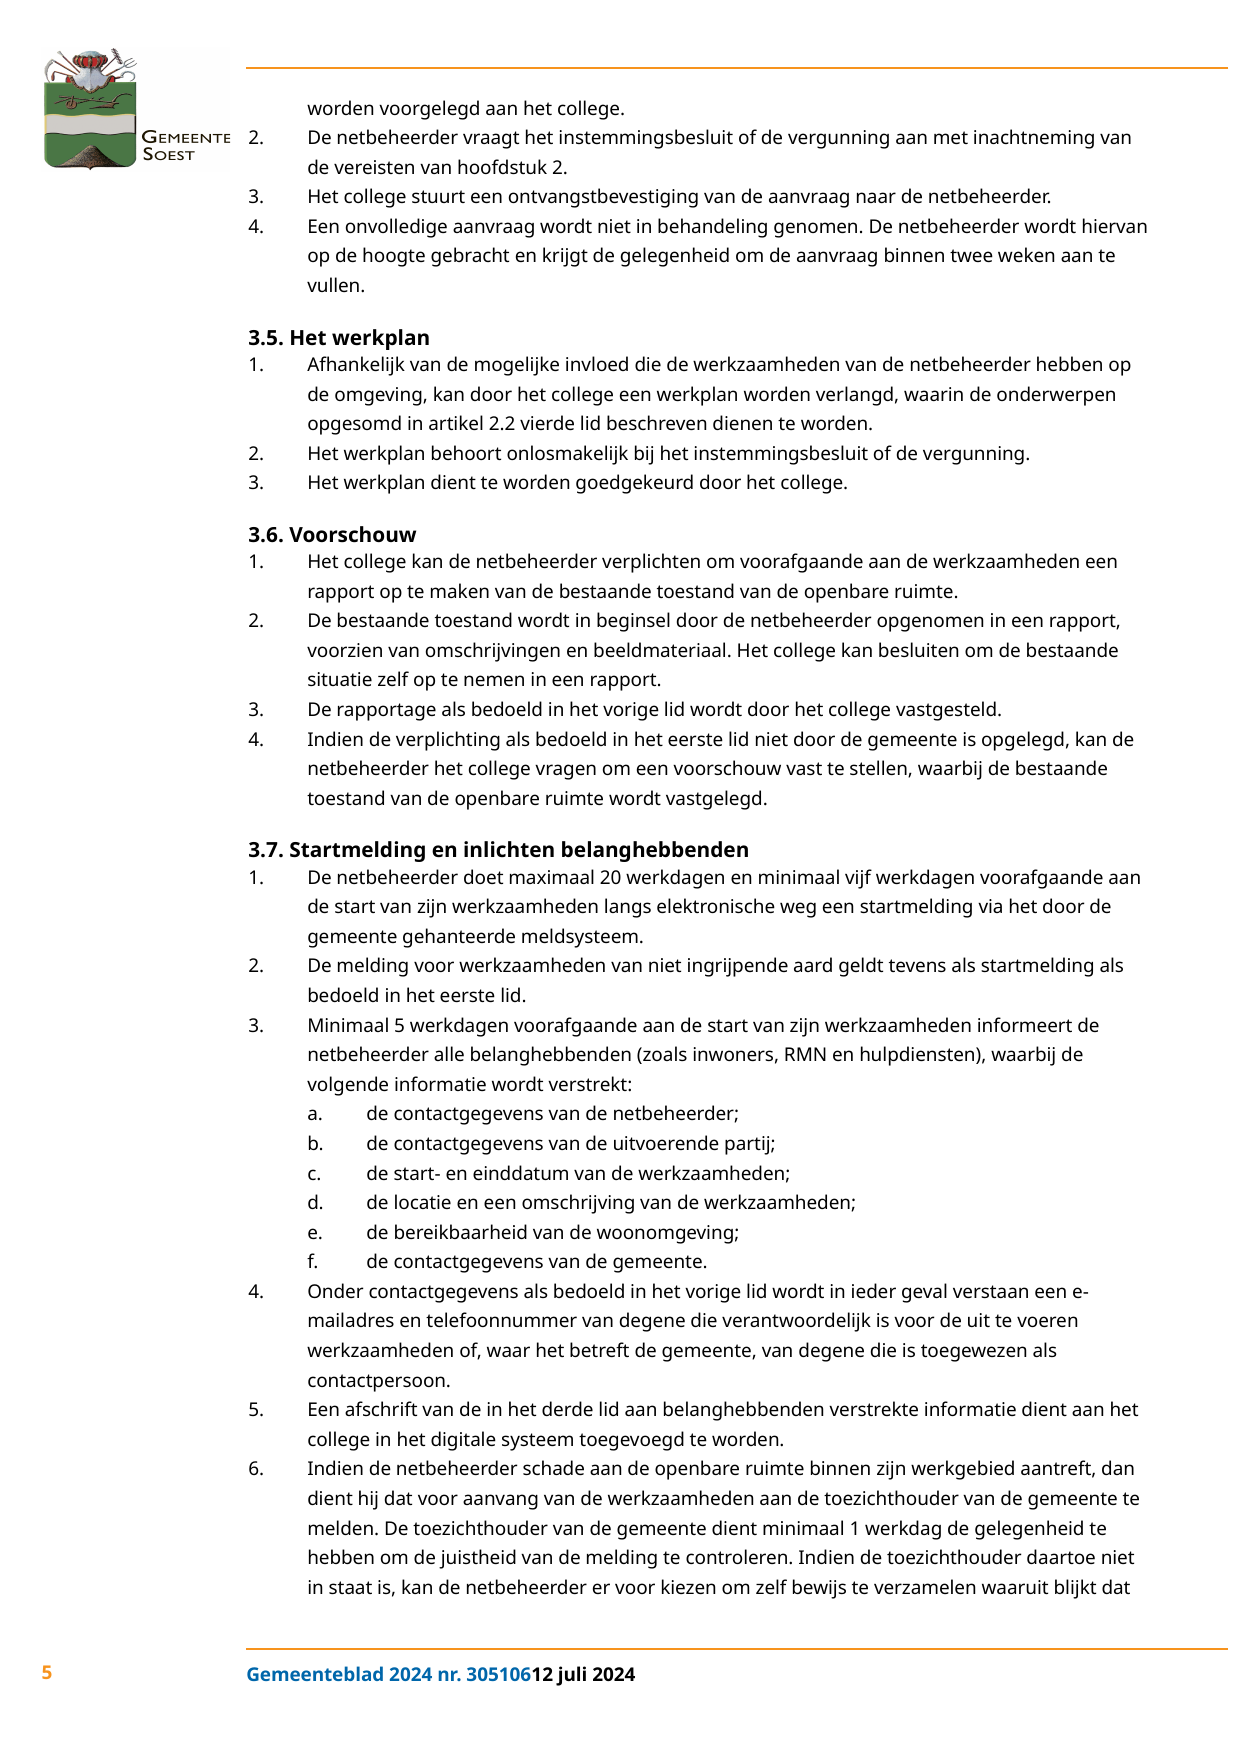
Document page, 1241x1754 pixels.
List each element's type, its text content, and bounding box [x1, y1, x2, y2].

list Het werkplan behoort onlosmakelijk bij het instemmingsbesluit of de vergunning. [248, 440, 1152, 466]
list Het college kan de netbeheerder verplichten om voorafgaande aan de werkzaamheden een rapport op te maken van de bestaande toestand van de openbare ruimte. [248, 548, 1152, 604]
list Minimaal 5 werkdagen voorafgaande aan de start van zijn werkzaamheden informeert de netbeheerder alle belanghebbenden (zoals inwoners, RMN en hulpdiensten), waarbij de volgende informatie wordt verstrekt: [248, 1012, 1152, 1097]
list Een afschrift van de in het derde lid aan belanghebbenden verstrekte informatie dient aan het college in het digitale systeem toegevoegd te worden. [248, 1396, 1152, 1452]
list Een onvolledige aanvraag wordt niet in behandeling genomen. De netbeheerder wordt hiervan op de hoogte gebracht en krijgt de gelegenheid om de aanvraag binnen twee weken aan te vullen. [248, 213, 1152, 298]
list De netbeheerder doet maximaal 20 werkdagen en minimaal vijf werkdagen voorafgaande aan de start van zijn werkzaamheden langs elektronische weg een startmelding via het door de gemeente gehanteerde meldsysteem. [248, 864, 1152, 949]
text 3.7. Startmelding en inlichten belanghebbenden [248, 835, 1152, 864]
list De netbeheerder vraagt het instemmingsbesluit of de vergunning aan met inachtneming van de vereisten van hoofdstuk 2. [248, 124, 1152, 180]
list de contactgegevens van de netbeheerder; [307, 1101, 1152, 1126]
picture [41, 47, 231, 172]
list De melding voor werkzaamheden van niet ingrijpende aard geldt tevens als startmelding als bedoeld in het eerste lid. [248, 953, 1152, 1008]
list Onder contactgegevens als bedoeld in het vorige lid wordt in ieder geval verstaan een e-mailadres en telefoonnummer van degene die verantwoordelijk is voor de uit te voeren werkzaamheden of, waar het betreft de gemeente, van degene die is toegewezen als contactpersoon. [248, 1278, 1152, 1392]
text 3.6. Voorschouw [248, 520, 1152, 548]
list Het college stuurt een ontvangstbevestiging van de aanvraag naar de netbeheerder. [248, 183, 1152, 209]
list de bereikbaarheid van de woonomgeving; [307, 1219, 1152, 1244]
list de locatie en een omschrijving van de werkzaamheden; [307, 1189, 1152, 1215]
list Indien de verplichting als bedoeld in het eerste lid niet door de gemeente is opgelegd, kan de netbeheerder het college vragen om een voorschouw vast te stellen, waarbij de bestaande toestand van de openbare ruimte wordt vastgelegd. [248, 726, 1152, 811]
list Afhankelijk van de mogelijke invloed die de werkzaamheden van de netbeheerder hebben op de omgeving, kan door het college een werkplan worden verlangd, waarin de onderwerpen opgesomd in artikel 2.2 vierde lid beschreven dienen te worden. [248, 351, 1152, 436]
list De bestaande toestand wordt in beginsel door de netbeheerder opgenomen in een rapport, voorzien van omschrijvingen en beeldmateriaal. Het college kan besluiten om de bestaande situatie zelf op te nemen in een rapport. [248, 607, 1152, 692]
text 3.5. Het werkplan [248, 323, 1152, 351]
list De rapportage als bedoeld in het vorige lid wordt door het college vastgesteld. [248, 696, 1152, 722]
list de contactgegevens van de gemeente. [307, 1248, 1152, 1274]
list de contactgegevens van de uitvoerende partij; [307, 1130, 1152, 1156]
list Indien de netbeheerder schade aan de openbare ruimte binnen zijn werkgebied aantreft, dan dient hij dat voor aanvang van de werkzaamheden aan de toezichthouder van de gemeente te melden. De toezichthouder van de gemeente dient minimaal 1 werkdag de gelegenheid te hebben om de juistheid van de melding te controleren. Indien de toezichthouder daartoe niet in staat is, kan de netbeheerder er voor kiezen om zelf bewijs te verzamelen waaruit blijkt dat [248, 1456, 1152, 1599]
list Het werkplan dient te worden goedgekeurd door het college. [248, 469, 1152, 495]
list de start- en einddatum van de werkzaamheden; [307, 1160, 1152, 1185]
list worden voorgelegd aan het college. [248, 95, 1152, 121]
